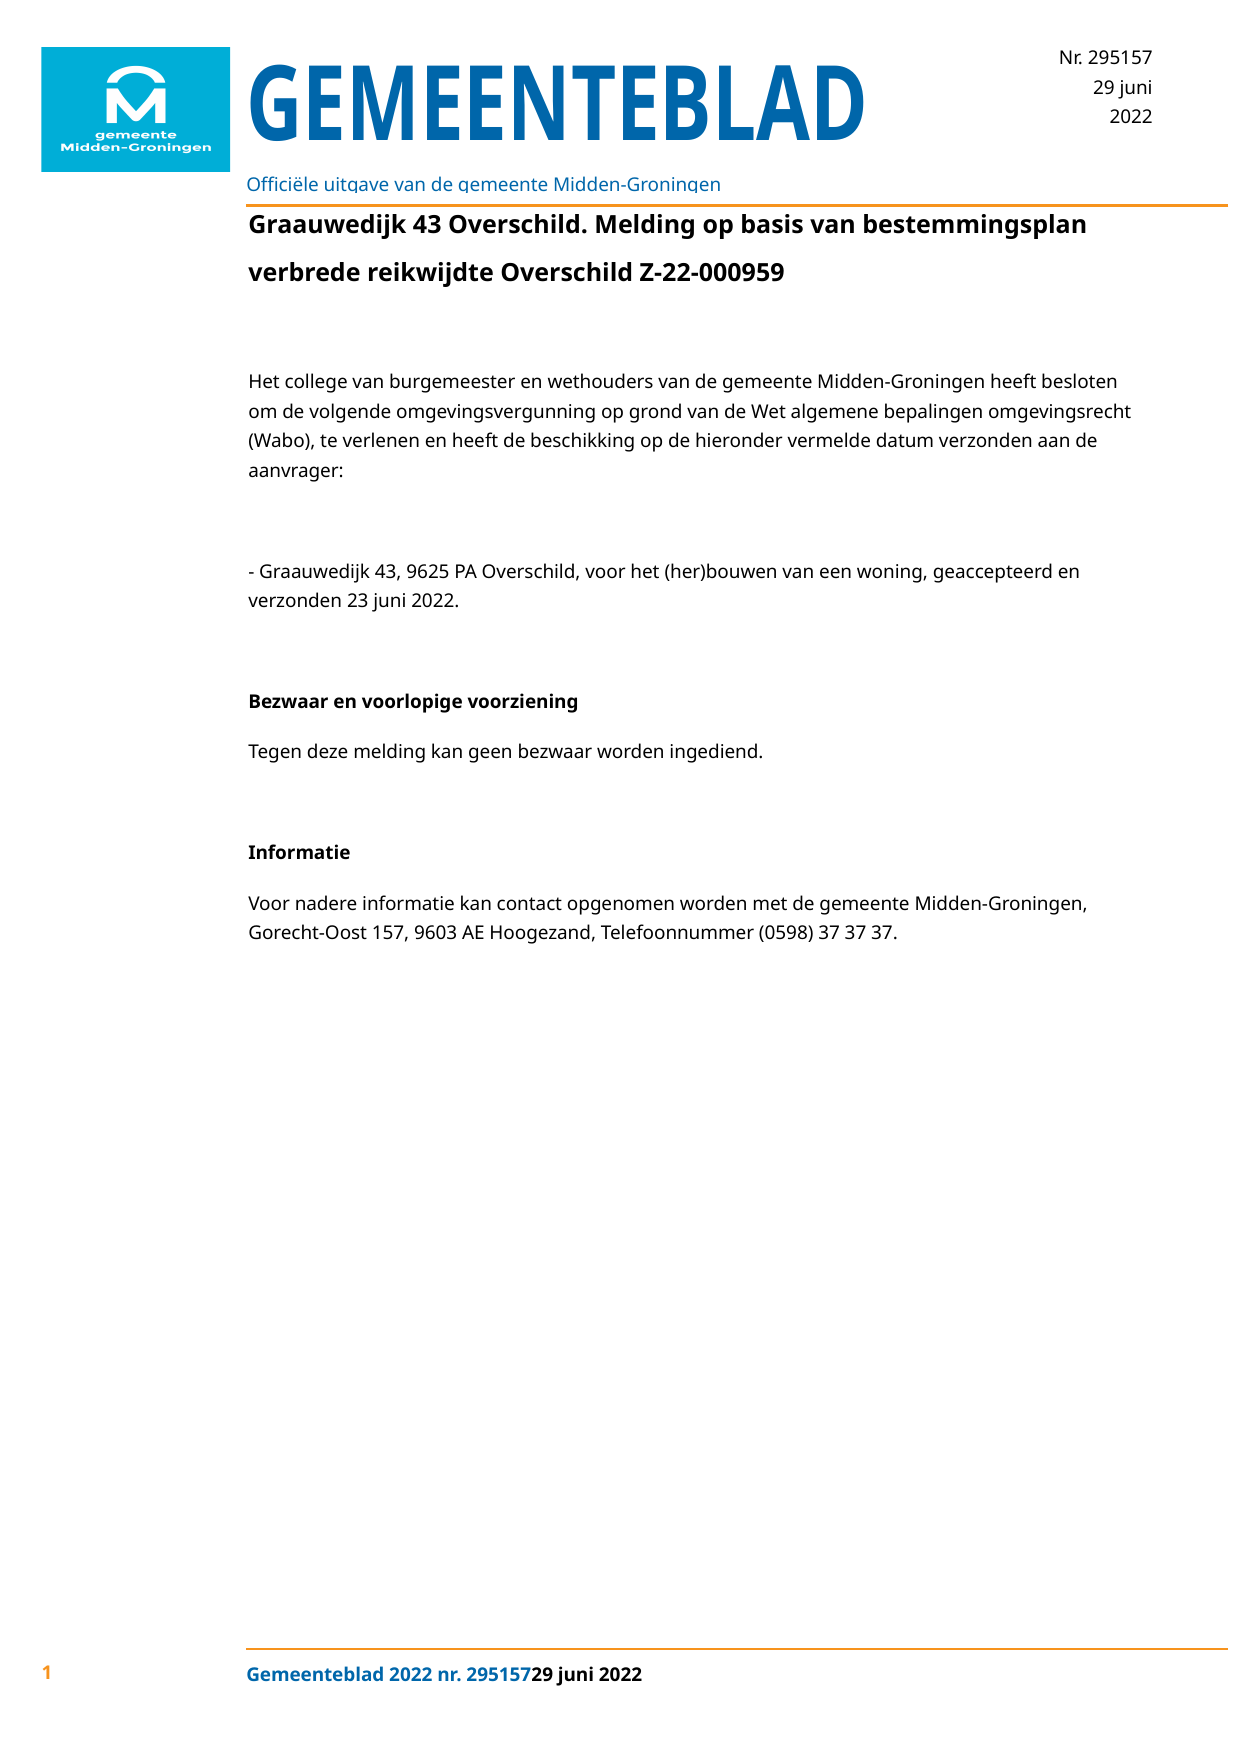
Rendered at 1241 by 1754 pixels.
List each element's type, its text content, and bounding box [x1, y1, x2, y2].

text Het college van burgemeester en wethouders van de gemeente Midden-Groningen heeft besloten om de volgende omgevingsvergunning op grond van de Wet algemene bepalingen omgevingsrecht (Wabo), te verlenen en heeft de beschikking op de hieronder vermelde datum verzonden aan de aanvrager: [248, 368, 1152, 483]
text Graauwedijk 43 Overschild. Melding op basis van bestemmingsplan verbrede reikwijdte Overschild Z-22-000959 [248, 207, 1152, 288]
text - Graauwedijk 43, 9625 PA Overschild, voor het (her)bouwen van een woning, geaccepteerd en verzonden 23 juni 2022. [248, 558, 1152, 613]
picture [184, 146, 190, 153]
text Bezwaar en voorlopige voorziening [248, 688, 1152, 714]
text Tegen deze melding kan geen bezwaar worden ingediend. [248, 739, 1152, 764]
picture [108, 66, 164, 82]
picture [107, 89, 165, 122]
text Informatie [248, 839, 1152, 865]
text Voor nadere informatie kan contact opgenomen worden met de gemeente Midden-Groningen, Gorecht-Oost 157, 9603 AE Hoogezand, Telefoonnummer (0598) 37 37 37. [248, 890, 1152, 945]
